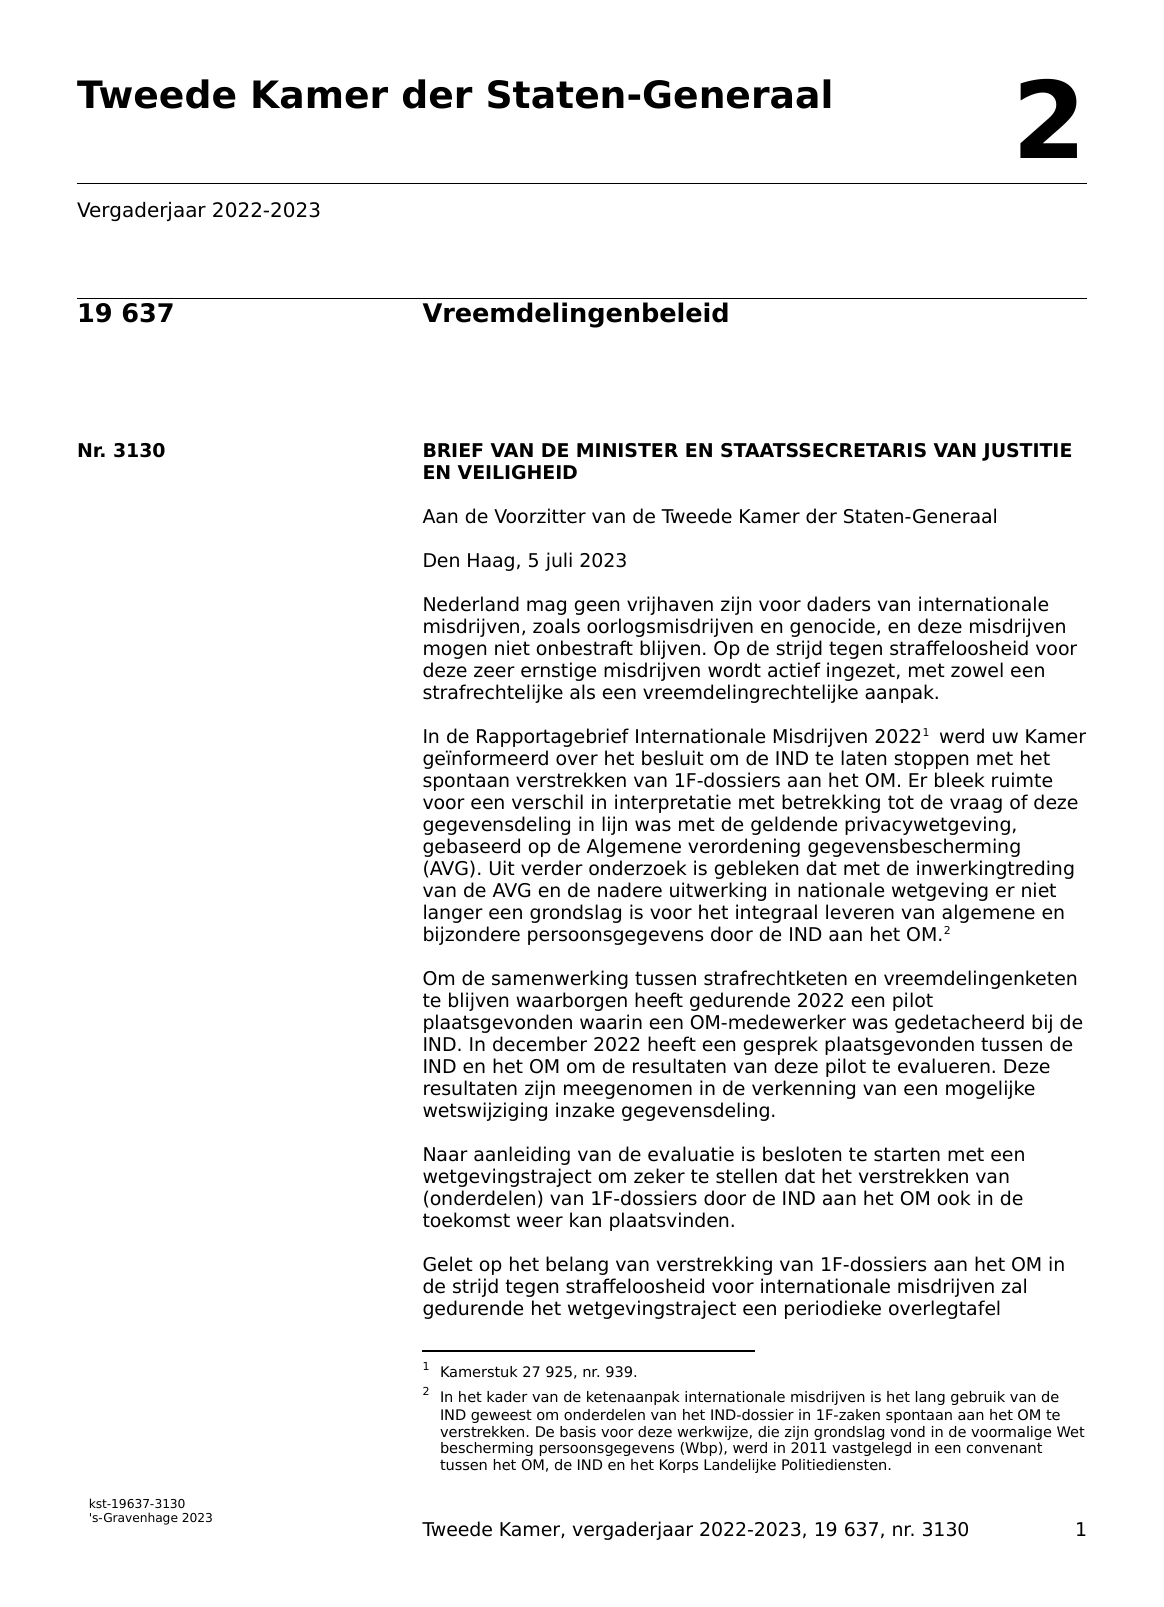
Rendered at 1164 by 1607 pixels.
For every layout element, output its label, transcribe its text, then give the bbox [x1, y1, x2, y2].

table_cell Vergaderjaar 2022-2023 [77, 184, 1087, 298]
text Gelet op het belang van verstrekking van 1F-dossiers aan het OM in de strijd tegen straffeloosheid voor internationale misdrijven zal gedurende het wetgevingstraject een periodieke overlegtafel [422, 1254, 1087, 1320]
text Kamerstuk 27 925, nr. 939. [422, 1360, 1087, 1382]
table_header 2 [886, 59, 1087, 183]
text In het kader van de ketenaanpak internationale misdrijven is het lang gebruik van de IND geweest om onderdelen van het IND-dossier in 1F-zaken spontaan aan het OM te verstrekken. De basis voor deze werkwijze, die zijn grondslag vond in de voormalige Wet bescherming persoonsgegevens (Wbp), werd in 2011 vastgelegd in een convenant tussen het OM, de IND en het Korps Landelijke Politiediensten. [422, 1385, 1087, 1474]
text Om de samenwerking tussen strafrechtketen en vreemdelingenketen te blijven waarborgen heeft gedurende 2022 een pilot plaatsgevonden waarin een OM-medewerker was gedetacheerd bij de IND. In december 2022 heeft een gesprek plaatsgevonden tussen de IND en het OM om de resultaten van deze pilot te evalueren. Deze resultaten zijn meegenomen in de verkenning van een mogelijke wetswijziging inzake gegevensdeling. [422, 968, 1087, 1122]
text Aan de Voorzitter van de Tweede Kamer der Staten-Generaal [422, 506, 1087, 528]
text Naar aanleiding van de evaluatie is besloten te starten met een wetgevingstraject om zeker te stellen dat het verstrekken van (onderdelen) van 1F-dossiers door de IND aan het OM ook in de toekomst weer kan plaatsvinden. [422, 1144, 1087, 1232]
text Den Haag, 5 juli 2023 [422, 550, 1087, 572]
subtitle Nr. 3130 BRIEF VAN DE MINISTER EN STAATSSECRETARIS VAN JUSTITIE EN VEILIGHEID [77, 440, 1087, 484]
text 's-Gravenhage 2023 [88, 1511, 323, 1525]
text kst-19637-3130 [88, 1497, 323, 1511]
table_header Tweede Kamer der Staten-Generaal [77, 59, 886, 183]
subtitle 19 637 Vreemdelingenbeleid [77, 299, 1087, 329]
text Nederland mag geen vrijhaven zijn voor daders van internationale misdrijven, zoals oorlogsmisdrijven en genocide, en deze misdrijven mogen niet onbestraft blijven. Op de strijd tegen straffeloosheid voor deze zeer ernstige misdrijven wordt actief ingezet, met zowel een strafrechtelijke als een vreemdelingrechtelijke aanpak. [422, 594, 1087, 704]
text In de Rapportagebrief Internationale Misdrijven 2022 werd uw Kamer geïnformeerd over het besluit om de IND te laten stoppen met het spontaan verstrekken van 1F-dossiers aan het OM. Er bleek ruimte voor een verschil in interpretatie met betrekking tot de vraag of deze gegevensdeling in lijn was met de geldende privacywetgeving, gebaseerd op de Algemene verordening gegevensbescherming (AVG). Uit verder onderzoek is gebleken dat met de inwerkingtreding van de AVG en de nadere uitwerking in nationale wetgeving er niet langer een grondslag is voor het integraal leveren van algemene en bijzondere persoonsgegevens door de IND aan het OM. [422, 726, 1087, 946]
